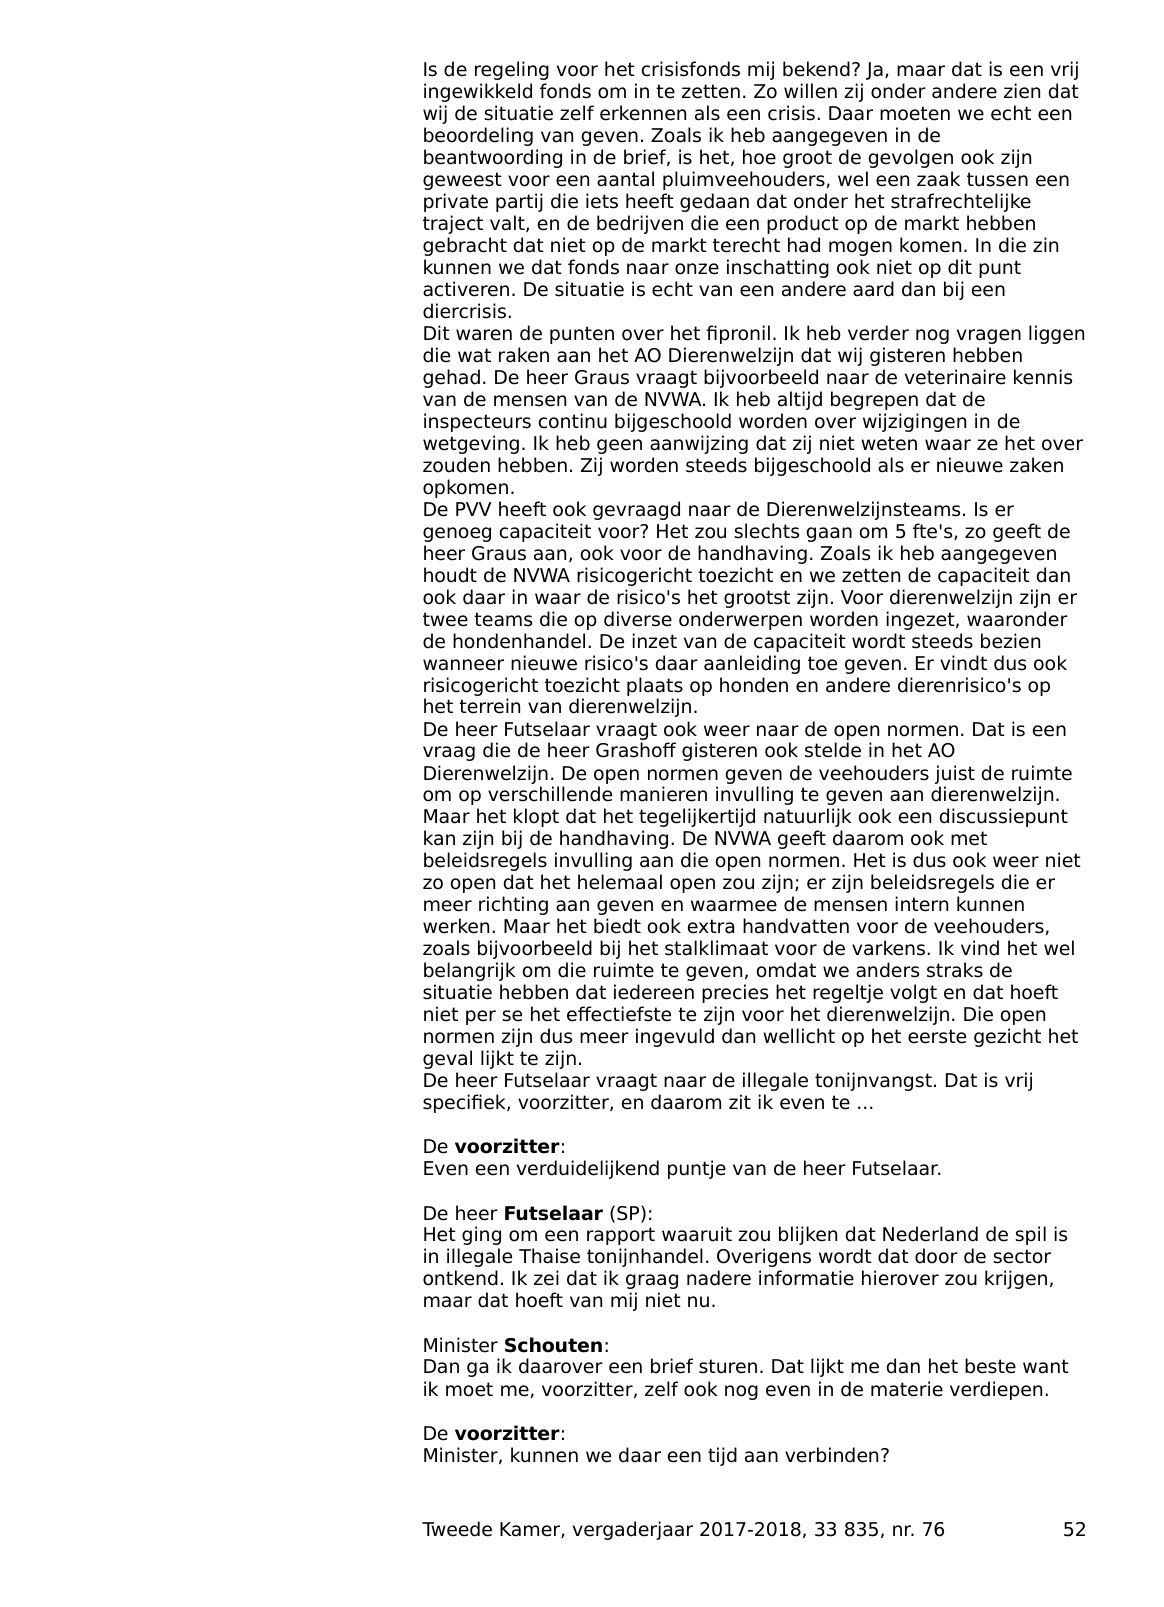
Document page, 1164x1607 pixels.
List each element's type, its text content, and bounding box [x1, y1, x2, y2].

text Minister Schouten: [422, 1334, 1087, 1356]
text De voorzitter: [422, 1136, 1087, 1158]
text De heer Futselaar vraagt naar de illegale tonijnvangst. Dat is vrij specifiek, voorzitter, en daarom zit ik even te ... [422, 1070, 1087, 1114]
text Dan ga ik daarover een brief sturen. Dat lijkt me dan het beste want ik moet me, voorzitter, zelf ook nog even in de materie verdiepen. [422, 1356, 1087, 1400]
text De heer Futselaar (SP): [422, 1202, 1087, 1224]
text De voorzitter: [422, 1423, 1087, 1444]
text Minister, kunnen we daar een tijd aan verbinden? [422, 1444, 1087, 1467]
text Even een verduidelijkend puntje van de heer Futselaar. [422, 1158, 1087, 1180]
text Is de regeling voor het crisisfonds mij bekend? Ja, maar dat is een vrij ingewikkeld fonds om in te zetten. Zo willen zij onder andere zien dat wij de situatie zelf erkennen als een crisis. Daar moeten we echt een beoordeling van geven. Zoals ik heb aangegeven in de beantwoording in de brief, is het, hoe groot de gevolgen ook zijn geweest voor een aantal pluimveehouders, wel een zaak tussen een private partij die iets heeft gedaan dat onder het strafrechtelijke traject valt, en de bedrijven die een product op de markt hebben gebracht dat niet op de markt terecht had mogen komen. In die zin kunnen we dat fonds naar onze inschatting ook niet op dit punt activeren. De situatie is echt van een andere aard dan bij een diercrisis. [422, 59, 1087, 323]
text Het ging om een rapport waaruit zou blijken dat Nederland de spil is in illegale Thaise tonijnhandel. Overigens wordt dat door de sector ontkend. Ik zei dat ik graag nadere informatie hierover zou krijgen, maar dat hoeft van mij niet nu. [422, 1224, 1087, 1312]
text De heer Futselaar vraagt ook weer naar de open normen. Dat is een vraag die de heer Grashoff gisteren ook stelde in het AO Dierenwelzijn. De open normen geven de veehouders juist de ruimte om op verschillende manieren invulling te geven aan dierenwelzijn. Maar het klopt dat het tegelijkertijd natuurlijk ook een discussiepunt kan zijn bij de handhaving. De NVWA geeft daarom ook met beleidsregels invulling aan die open normen. Het is dus ook weer niet zo open dat het helemaal open zou zijn; er zijn beleidsregels die er meer richting aan geven en waarmee de mensen intern kunnen werken. Maar het biedt ook extra handvatten voor de veehouders, zoals bijvoorbeeld bij het stalklimaat voor de varkens. Ik vind het wel belangrijk om die ruimte te geven, omdat we anders straks de situatie hebben dat iedereen precies het regeltje volgt en dat hoeft niet per se het effectiefste te zijn voor het dierenwelzijn. Die open normen zijn dus meer ingevuld dan wellicht op het eerste gezicht het geval lijkt te zijn. [422, 718, 1087, 1070]
text Dit waren de punten over het fipronil. Ik heb verder nog vragen liggen die wat raken aan het AO Dierenwelzijn dat wij gisteren hebben gehad. De heer Graus vraagt bijvoorbeeld naar de veterinaire kennis van de mensen van de NVWA. Ik heb altijd begrepen dat de inspecteurs continu bijgeschoold worden over wijzigingen in de wetgeving. Ik heb geen aanwijzing dat zij niet weten waar ze het over zouden hebben. Zij worden steeds bijgeschoold als er nieuwe zaken opkomen. [422, 323, 1087, 499]
text De PVV heeft ook gevraagd naar de Dierenwelzijnsteams. Is er genoeg capaciteit voor? Het zou slechts gaan om 5 fte's, zo geeft de heer Graus aan, ook voor de handhaving. Zoals ik heb aangegeven houdt de NVWA risicogericht toezicht en we zetten de capaciteit dan ook daar in waar de risico's het grootst zijn. Voor dierenwelzijn zijn er twee teams die op diverse onderwerpen worden ingezet, waaronder de hondenhandel. De inzet van de capaciteit wordt steeds bezien wanneer nieuwe risico's daar aanleiding toe geven. Er vindt dus ook risicogericht toezicht plaats op honden en andere dierenrisico's op het terrein van dierenwelzijn. [422, 499, 1087, 718]
